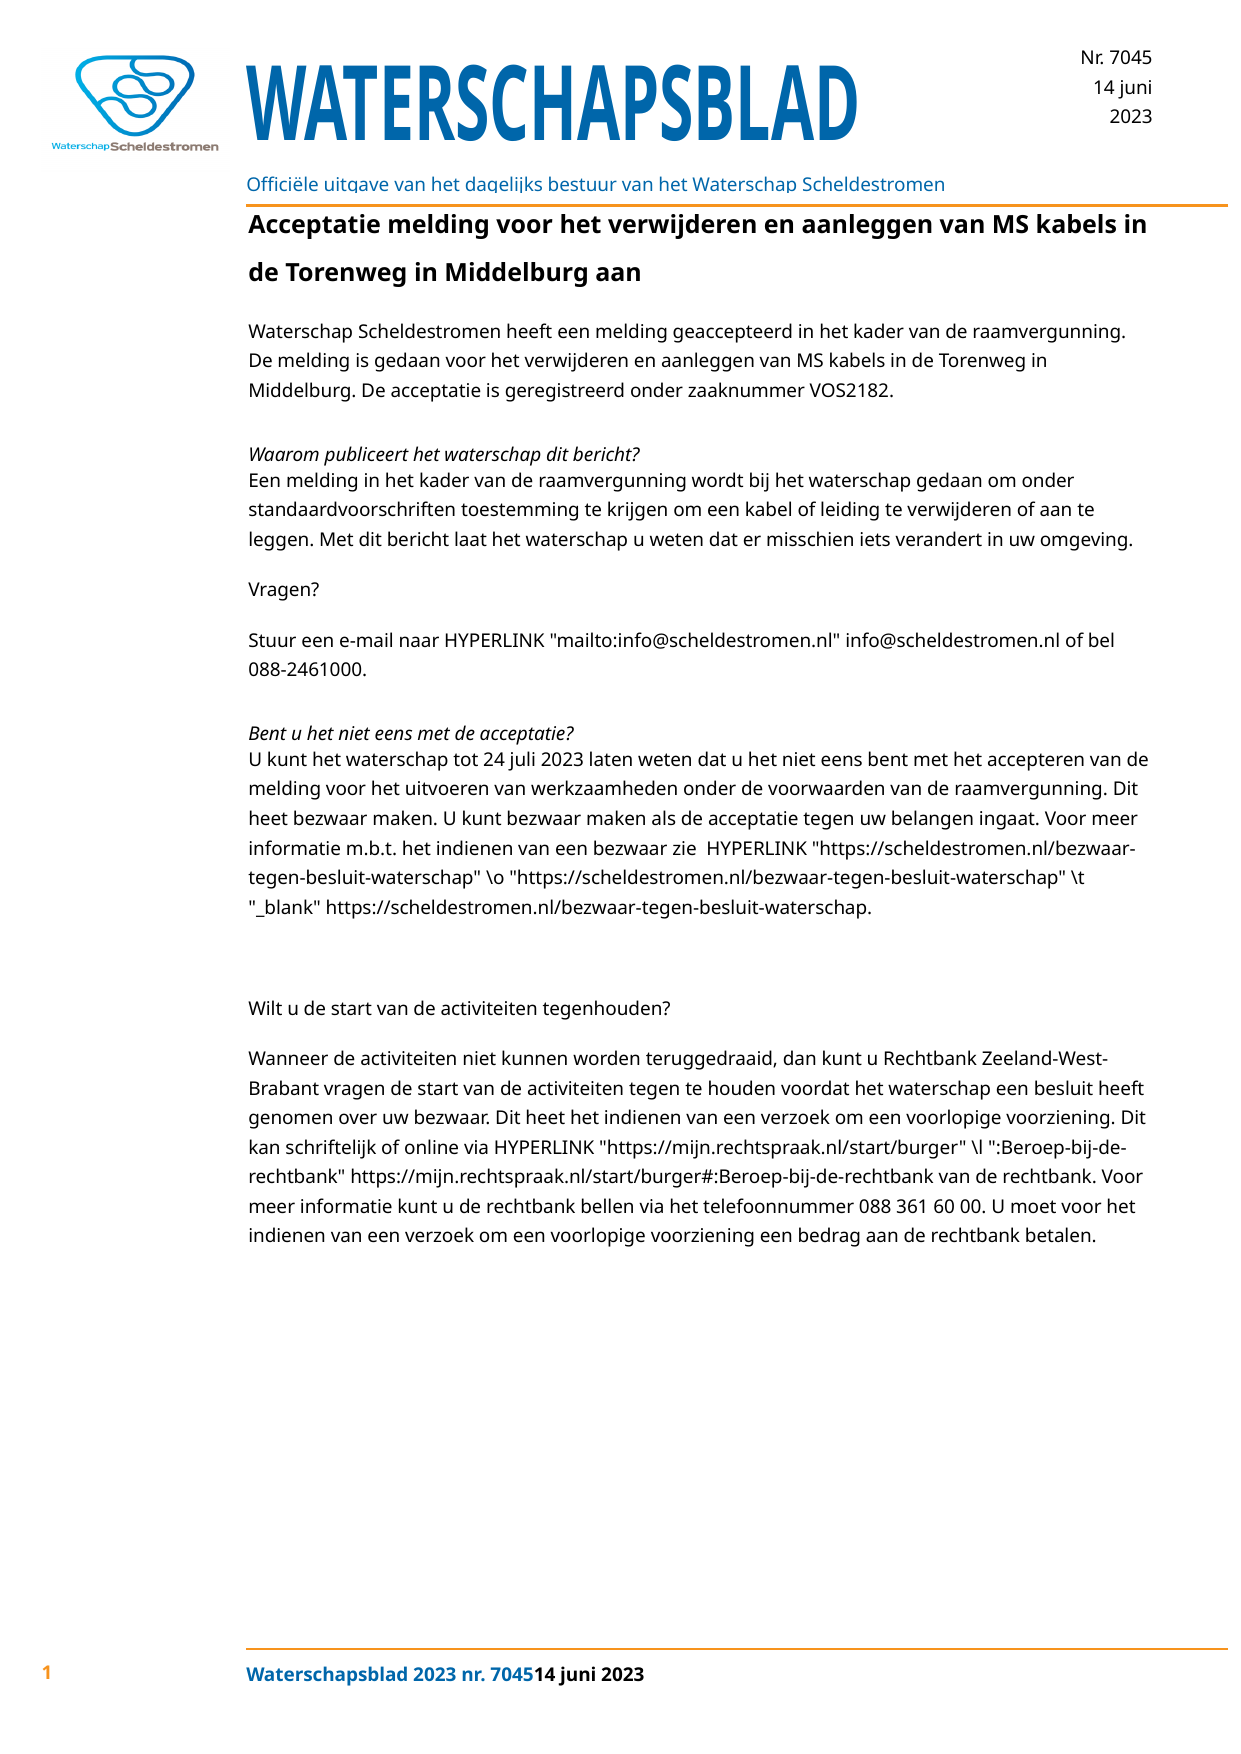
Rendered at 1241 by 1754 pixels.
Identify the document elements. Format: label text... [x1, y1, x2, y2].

text Vragen? [248, 576, 1152, 602]
text Een melding in het kader van de raamvergunning wordt bij het waterschap gedaan om onder standaardvoorschriften toestemming te krijgen om een kabel of leiding te verwijderen of aan te leggen. Met dit bericht laat het waterschap u weten dat er misschien iets verandert in uw omgeving. [248, 467, 1152, 552]
picture [41, 47, 231, 172]
text Wilt u de start van de activiteiten tegenhouden? [248, 995, 1152, 1021]
text Bent u het niet eens met de acceptatie? [248, 720, 1152, 746]
text U kunt het waterschap tot 24 juli 2023 laten weten dat u het niet eens bent met het accepteren van de melding voor het uitvoeren van werkzaamheden onder de voorwaarden van de raamvergunning. Dit heet bezwaar maken. U kunt bezwaar maken als de acceptatie tegen uw belangen ingaat. Voor meer informatie m.b.t. het indienen van een bezwaar zie HYPERLINK "https://scheldestromen.nl/bezwaar-tegen-besluit-waterschap" \o "https://scheldestromen.nl/bezwaar-tegen-besluit-waterschap" \t "_blank" https://scheldestromen.nl/bezwaar-tegen-besluit-waterschap. [248, 746, 1152, 920]
text Wanneer de activiteiten niet kunnen worden teruggedraaid, dan kunt u Rechtbank Zeeland-West-Brabant vragen de start van de activiteiten tegen te houden voordat het waterschap een besluit heeft genomen over uw bezwaar. Dit heet het indienen van een verzoek om een voorlopige voorziening. Dit kan schriftelijk of online via HYPERLINK "https://mijn.rechtspraak.nl/start/burger" \l ":Beroep-bij-de-rechtbank" https://mijn.rechtspraak.nl/start/burger#:Beroep-bij-de-rechtbank van de rechtbank. Voor meer informatie kunt u de rechtbank bellen via het telefoonnummer 088 361 60 00. U moet voor het indienen van een verzoek om een voorlopige voorziening een bedrag aan de rechtbank betalen. [248, 1045, 1152, 1248]
text Waterschap Scheldestromen heeft een melding geaccepteerd in het kader van de raamvergunning. De melding is gedaan voor het verwijderen en aanleggen van MS kabels in de Torenweg in Middelburg. De acceptatie is geregistreerd onder zaaknummer VOS2182. [248, 318, 1152, 403]
text Acceptatie melding voor het verwijderen en aanleggen van MS kabels in de Torenweg in Middelburg aan [248, 207, 1152, 288]
text Waarom publiceert het waterschap dit bericht? [248, 441, 1152, 467]
text Stuur een e-mail naar HYPERLINK "mailto:info@scheldestromen.nl" info@scheldestromen.nl of bel 088-2461000. [248, 627, 1152, 682]
